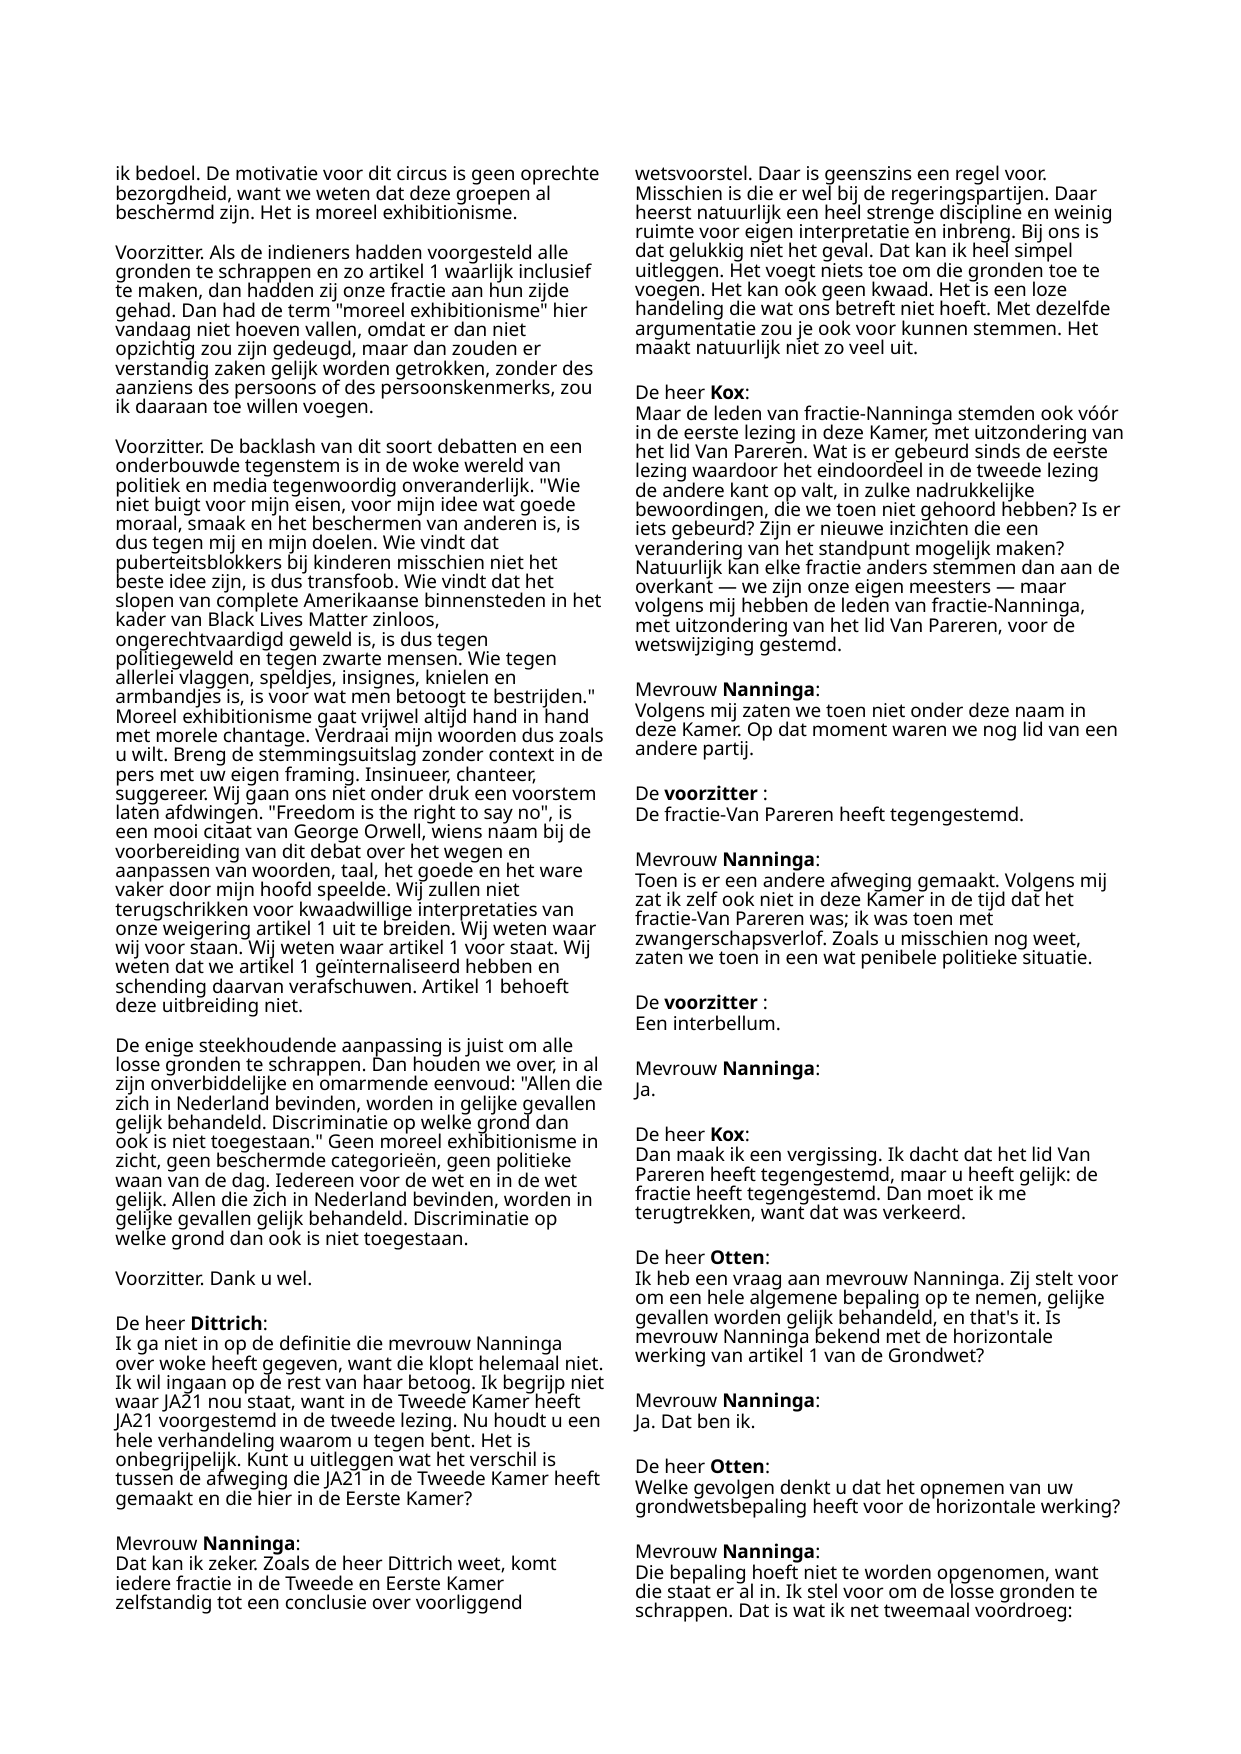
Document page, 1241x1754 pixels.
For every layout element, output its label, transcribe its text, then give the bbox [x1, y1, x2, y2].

text De heer Dittrich: [115, 1310, 605, 1335]
text Mevrouw Nanninga: [115, 1530, 605, 1555]
text De voorzitter : [635, 989, 1125, 1015]
text De fractie-Van Pareren heeft tegengestemd. [635, 806, 1125, 825]
text Ik ga niet in op de definitie die mevrouw Nanninga over woke heeft gegeven, want die klopt helemaal niet. Ik wil ingaan op de rest van haar betoog. Ik begrijp niet waar JA21 nou staat, want in de Tweede Kamer heeft JA21 voorgestemd in de tweede lezing. Nu houdt u een hele verhandeling waarom u tegen bent. Het is onbegrijpelijk. Kunt u uitleggen wat het verschil is tussen de afweging die JA21 in de Tweede Kamer heeft gemaakt en die hier in de Eerste Kamer? [115, 1335, 605, 1509]
text De heer Kox: [635, 1121, 1125, 1146]
text Ja. [635, 1081, 1125, 1100]
text Die bepaling hoeft niet te worden opgenomen, want die staat er al in. Ik stel voor om de losse gronden te schrappen. Dat is wat ik net tweemaal voordroeg: [635, 1564, 1125, 1622]
text Volgens mij zaten we toen niet onder deze naam in deze Kamer. Op dat moment waren we nog lid van een andere partij. [635, 702, 1125, 759]
text Dan maak ik een vergissing. Ik dacht dat het lid Van Pareren heeft tegengestemd, maar u heeft gelijk: de fractie heeft tegengestemd. Dan moet ik me terugtrekken, want dat was verkeerd. [635, 1146, 1125, 1223]
text Mevrouw Nanninga: [635, 676, 1125, 702]
text Mevrouw Nanninga: [635, 1538, 1125, 1564]
text De heer Otten: [635, 1453, 1125, 1479]
text Voorzitter. Als de indieners hadden voorgesteld alle gronden te schrappen en zo artikel 1 waarlijk inclusief te maken, dan hadden zij onze fractie aan hun zijde gehad. Dan had de term "moreel exhibitionisme" hier vandaag niet hoeven vallen, omdat er dan niet opzichtig zou zijn gedeugd, maar dan zouden er verstandig zaken gelijk worden getrokken, zonder des aanziens des persoons of des persoonskenmerks, zou ik daaraan toe willen voegen. [115, 244, 605, 417]
text De voorzitter : [635, 780, 1125, 806]
text De heer Otten: [635, 1244, 1125, 1270]
text wetsvoorstel. Daar is geenszins een regel voor. Misschien is die er wel bij de regeringspartijen. Daar heerst natuurlijk een heel strenge discipline en weinig ruimte voor eigen interpretatie en inbreng. Bij ons is dat gelukkig niet het geval. Dat kan ik heel simpel uitleggen. Het voegt niets toe om die gronden toe te voegen. Het kan ook geen kwaad. Het is een loze handeling die wat ons betreft niet hoeft. Met dezelfde argumentatie zou je ook voor kunnen stemmen. Het maakt natuurlijk niet zo veel uit. [635, 165, 1125, 358]
text Dat kan ik zeker. Zoals de heer Dittrich weet, komt iedere fractie in de Tweede en Eerste Kamer zelfstandig tot een conclusie over voorliggend [115, 1555, 605, 1613]
text Ik heb een vraag aan mevrouw Nanninga. Zij stelt voor om een hele algemene bepaling op te nemen, gelijke gevallen worden gelijk behandeld, en that's it. Is mevrouw Nanninga bekend met de horizontale werking van artikel 1 van de Grondwet? [635, 1270, 1125, 1366]
text De heer Kox: [635, 379, 1125, 404]
text Ja. Dat ben ik. [635, 1413, 1125, 1432]
text Maar de leden van fractie-Nanninga stemden ook vóór in de eerste lezing in deze Kamer, met uitzondering van het lid Van Pareren. Wat is er gebeurd sinds de eerste lezing waardoor het eindoordeel in de tweede lezing de andere kant op valt, in zulke nadrukkelijke bewoordingen, die we toen niet gehoord hebben? Is er iets gebeurd? Zijn er nieuwe inzichten die een verandering van het standpunt mogelijk maken? Natuurlijk kan elke fractie anders stemmen dan aan de overkant — we zijn onze eigen meesters — maar volgens mij hebben de leden van fractie-Nanninga, met uitzondering van het lid Van Pareren, voor de wetswijziging gestemd. [635, 404, 1125, 655]
text Mevrouw Nanninga: [635, 1387, 1125, 1413]
text Welke gevolgen denkt u dat het opnemen van uw grondwetsbepaling heeft voor de horizontale werking? [635, 1479, 1125, 1517]
text Voorzitter. De backlash van dit soort debatten en een onderbouwde tegenstem is in de woke wereld van politiek en media tegenwoordig onveranderlijk. "Wie niet buigt voor mijn eisen, voor mijn idee wat goede moraal, smaak en het beschermen van anderen is, is dus tegen mij en mijn doelen. Wie vindt dat puberteitsblokkers bij kinderen misschien niet het beste idee zijn, is dus transfoob. Wie vindt dat het slopen van complete Amerikaanse binnensteden in het kader van Black Lives Matter zinloos, ongerechtvaardigd geweld is, is dus tegen politiegeweld en tegen zwarte mensen. Wie tegen allerlei vlaggen, speldjes, insignes, knielen en armbandjes is, is voor wat men betoogt te bestrijden." Moreel exhibitionisme gaat vrijwel altijd hand in hand met morele chantage. Verdraai mijn woorden dus zoals u wilt. Breng de stemmingsuitslag zonder context in de pers met uw eigen framing. Insinueer, chanteer, suggereer. Wij gaan ons niet onder druk een voorstem laten afdwingen. "Freedom is the right to say no", is een mooi citaat van George Orwell, wiens naam bij de voorbereiding van dit debat over het wegen en aanpassen van woorden, taal, het goede en het ware vaker door mijn hoofd speelde. Wij zullen niet terugschrikken voor kwaadwillige interpretaties van onze weigering artikel 1 uit te breiden. Wij weten waar wij voor staan. Wij weten waar artikel 1 voor staat. Wij weten dat we artikel 1 geïnternaliseerd hebben en schending daarvan verafschuwen. Artikel 1 behoeft deze uitbreiding niet. [115, 438, 605, 1016]
text Toen is er een andere afweging gemaakt. Volgens mij zat ik zelf ook niet in deze Kamer in de tijd dat het fractie-Van Pareren was; ik was toen met zwangerschapsverlof. Zoals u misschien nog weet, zaten we toen in een wat penibele politieke situatie. [635, 872, 1125, 968]
text Mevrouw Nanninga: [635, 1055, 1125, 1081]
text Mevrouw Nanninga: [635, 846, 1125, 872]
text De enige steekhoudende aanpassing is juist om alle losse gronden te schrappen. Dan houden we over, in al zijn onverbiddelijke en omarmende eenvoud: "Allen die zich in Nederland bevinden, worden in gelijke gevallen gelijk behandeld. Discriminatie op welke grond dan ook is niet toegestaan." Geen moreel exhibitionisme in zicht, geen beschermde categorieën, geen politieke waan van de dag. Iedereen voor de wet en in de wet gelijk. Allen die zich in Nederland bevinden, worden in gelijke gevallen gelijk behandeld. Discriminatie op welke grond dan ook is niet toegestaan. [115, 1037, 605, 1249]
text Een interbellum. [635, 1015, 1125, 1034]
text ik bedoel. De motivatie voor dit circus is geen oprechte bezorgdheid, want we weten dat deze groepen al beschermd zijn. Het is moreel exhibitionisme. [115, 165, 605, 223]
text Voorzitter. Dank u wel. [115, 1269, 605, 1289]
